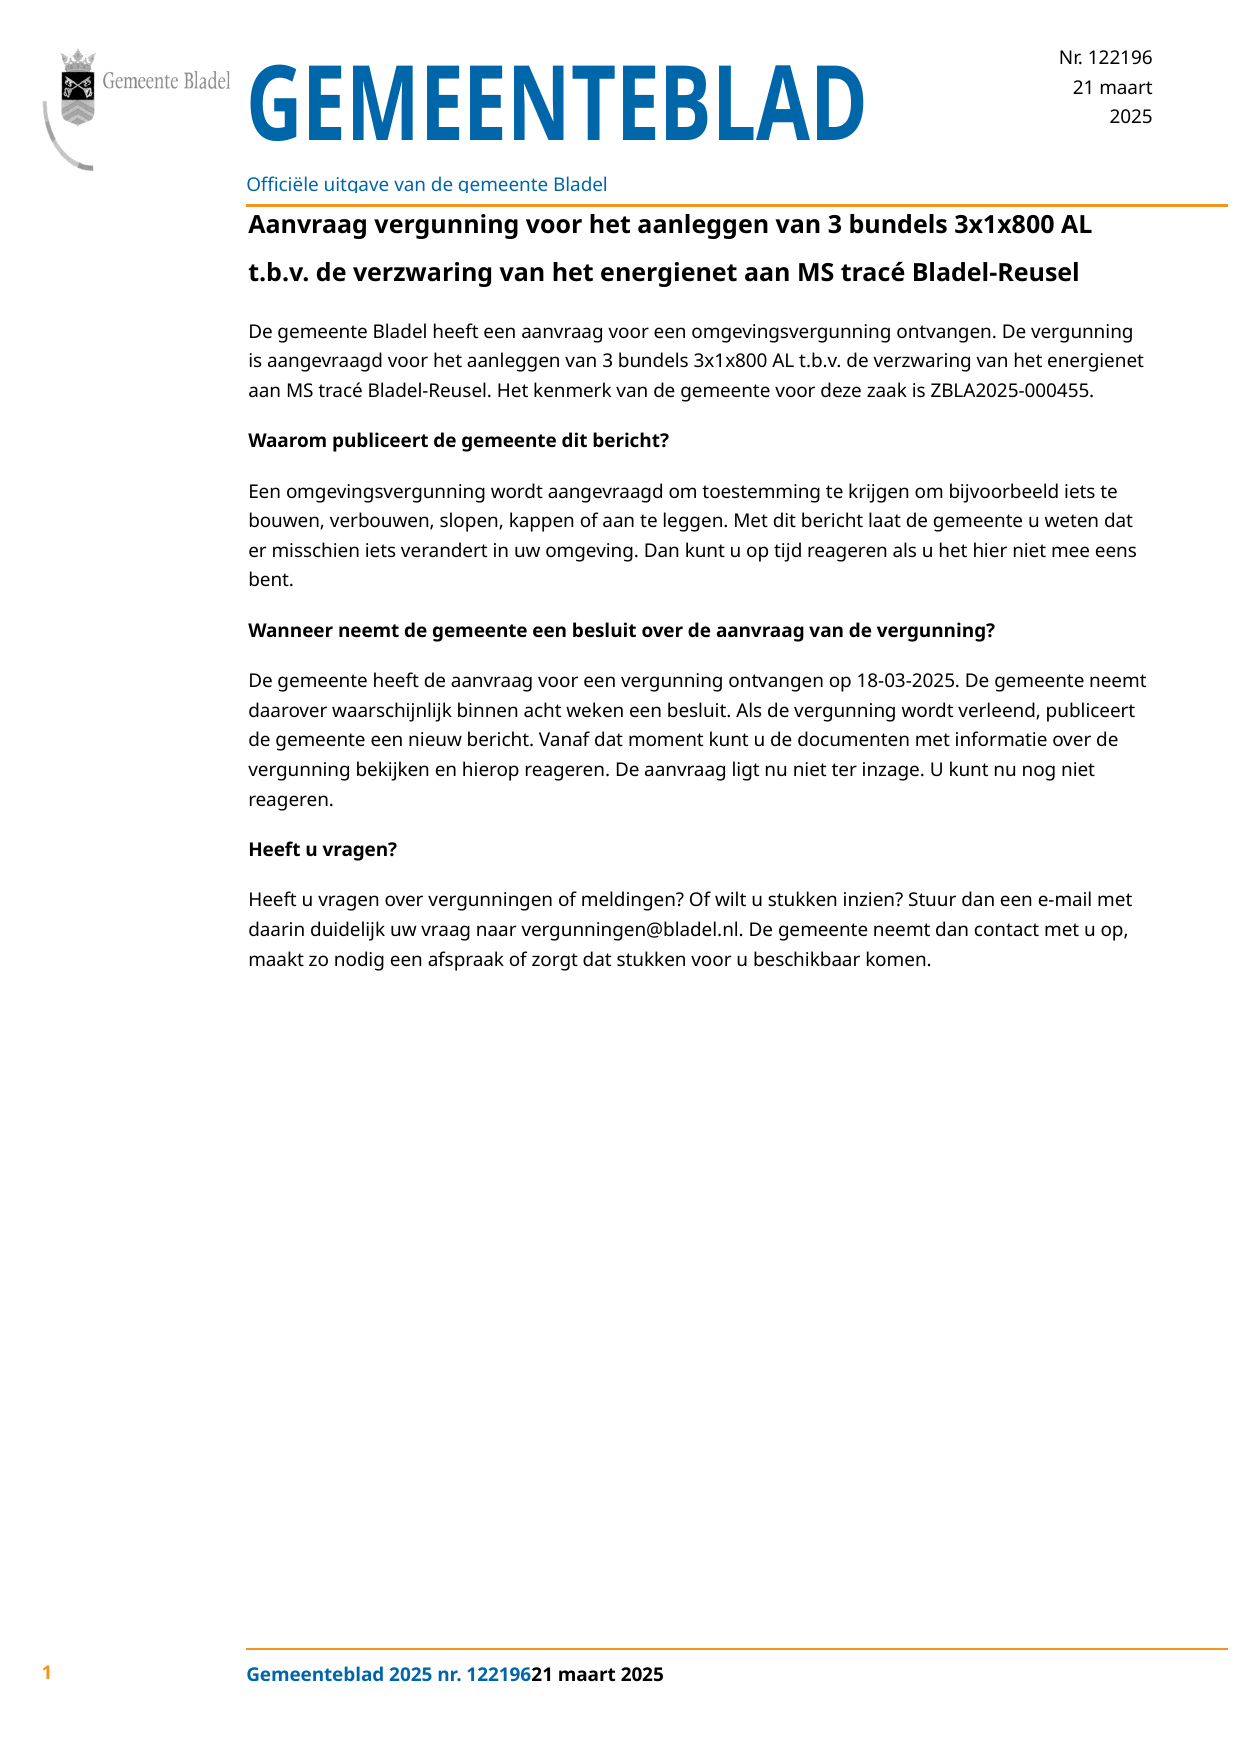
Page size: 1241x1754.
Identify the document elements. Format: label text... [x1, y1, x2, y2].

text De gemeente Bladel heeft een aanvraag voor een omgevingsvergunning ontvangen. De vergunning is aangevraagd voor het aanleggen van 3 bundels 3x1x800 AL t.b.v. de verzwaring van het energienet aan MS tracé Bladel-Reusel. Het kenmerk van de gemeente voor deze zaak is ZBLA2025-000455. [248, 318, 1152, 403]
text Heeft u vragen? [248, 836, 1152, 862]
text Wanneer neemt de gemeente een besluit over de aanvraag van de vergunning? [248, 617, 1152, 643]
picture [41, 47, 231, 172]
text Heeft u vragen over vergunningen of meldingen? Of wilt u stukken inzien? Stuur dan een e-mail met daarin duidelijk uw vraag naar vergunningen@bladel.nl. De gemeente neemt dan contact met u op, maakt zo nodig een afspraak of zorgt dat stukken voor u beschikbaar komen. [248, 887, 1152, 972]
text De gemeente heeft de aanvraag voor een vergunning ontvangen op 18-03-2025. De gemeente neemt daarover waarschijnlijk binnen acht weken een besluit. Als de vergunning wordt verleend, publiceert de gemeente een nieuw bericht. Vanaf dat moment kunt u de documenten met informatie over de vergunning bekijken en hierop reageren. De aanvraag ligt nu niet ter inzage. U kunt nu nog niet reageren. [248, 667, 1152, 812]
text Een omgevingsvergunning wordt aangevraagd om toestemming te krijgen om bijvoorbeeld iets te bouwen, verbouwen, slopen, kappen of aan te leggen. Met dit bericht laat de gemeente u weten dat er misschien iets verandert in uw omgeving. Dan kunt u op tijd reageren als u het hier niet mee eens bent. [248, 478, 1152, 592]
text Waarom publiceert de gemeente dit bericht? [248, 427, 1152, 453]
text Aanvraag vergunning voor het aanleggen van 3 bundels 3x1x800 AL t.b.v. de verzwaring van het energienet aan MS tracé Bladel-Reusel [248, 207, 1152, 288]
